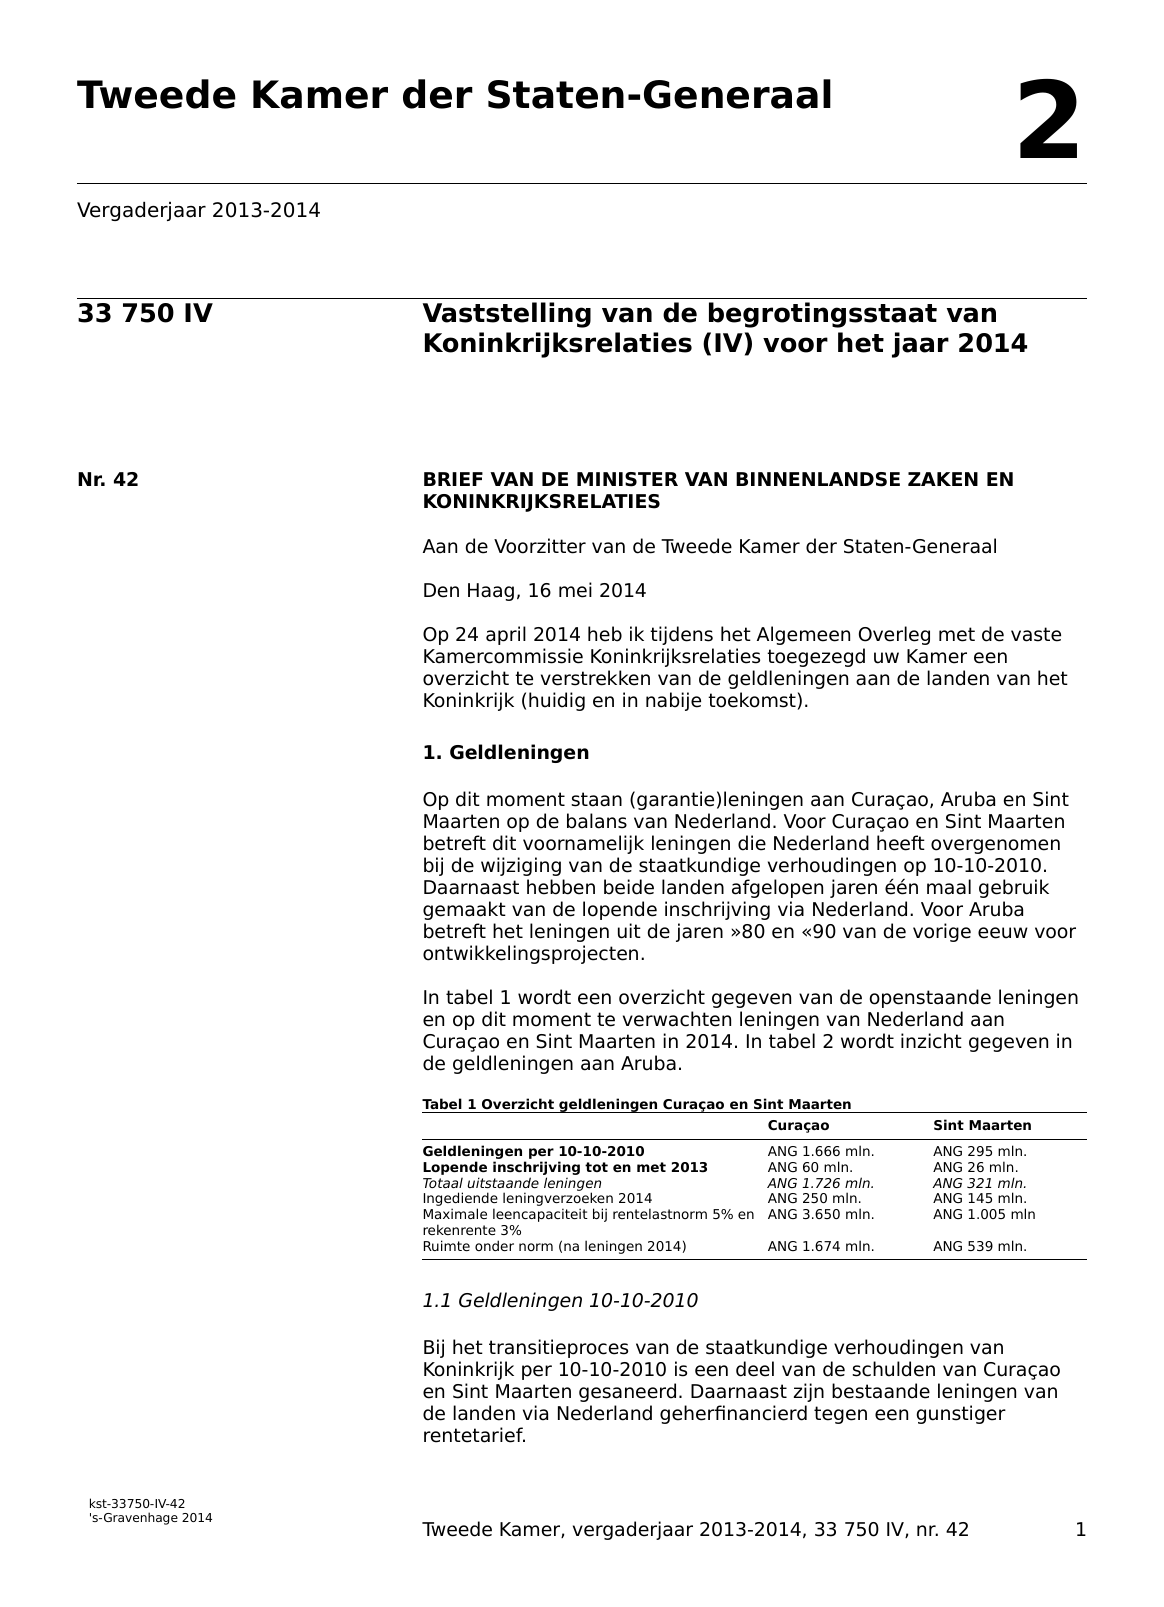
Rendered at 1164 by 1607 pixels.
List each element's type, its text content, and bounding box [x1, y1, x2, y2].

table_cell Totaal uitstaande leningen [422, 1176, 762, 1191]
table_cell ANG 321 mln. [927, 1176, 1087, 1191]
text Aan de Voorzitter van de Tweede Kamer der Staten-Generaal [422, 536, 1087, 557]
table_cell ANG 60 mln. [762, 1160, 927, 1176]
table_header 2 [886, 59, 1087, 183]
table_cell ANG 1.005 mln [927, 1207, 1087, 1238]
subtitle 33 750 IV Vaststelling van de begrotingsstaat van Koninkrijksrelaties (IV) voor het jaar 2014 [77, 299, 1087, 358]
table_cell Sint Maarten [927, 1113, 1087, 1138]
table_cell ANG 1.666 mln. [762, 1140, 927, 1160]
text Den Haag, 16 mei 2014 [422, 580, 1087, 602]
text Op dit moment staan (garantie)leningen aan Curaçao, Aruba en Sint Maarten op de balans van Nederland. Voor Curaçao en Sint Maarten betreft dit voornamelijk leningen die Nederland heeft overgenomen bij de wijziging van de staatkundige verhoudingen op 10-10-2010. Daarnaast hebben beide landen afgelopen jaren één maal gebruik gemaakt van de lopende inschrijving via Nederland. Voor Aruba betreft het leningen uit de jaren »80 en «90 van de vorige eeuw voor ontwikkelingsprojecten. [422, 789, 1087, 964]
text kst-33750-IV-42 [88, 1497, 323, 1511]
text Op 24 april 2014 heb ik tijdens het Algemeen Overleg met de vaste Kamercommissie Koninkrijksrelaties toegezegd uw Kamer een overzicht te verstrekken van de geldleningen aan de landen van het Koninkrijk (huidig en in nabije toekomst). [422, 624, 1087, 712]
table_cell ANG 145 mln. [927, 1191, 1087, 1207]
text In tabel 1 wordt een overzicht gegeven van de openstaande leningen en op dit moment te verwachten leningen van Nederland aan Curaçao en Sint Maarten in 2014. In tabel 2 wordt inzicht gegeven in de geldleningen aan Aruba. [422, 987, 1087, 1075]
table_cell Vergaderjaar 2013-2014 [77, 184, 1087, 298]
table_cell ANG 295 mln. [927, 1140, 1087, 1160]
subtitle 1. Geldleningen [422, 742, 1087, 764]
table_cell Maximale leencapaciteit bij rentelastnorm 5% en rekenrente 3% [422, 1207, 762, 1238]
table_cell ANG 539 mln. [927, 1239, 1087, 1259]
text Bij het transitieproces van de staatkundige verhoudingen van Koninkrijk per 10-10-2010 is een deel van de schulden van Curaçao en Sint Maarten gesaneerd. Daarnaast zijn bestaande leningen van de landen via Nederland geherfinancierd tegen een gunstiger rentetarief. [422, 1337, 1087, 1447]
table_cell Curaçao [762, 1113, 927, 1138]
table_cell ANG 26 mln. [927, 1160, 1087, 1176]
table_cell ANG 1.726 mln. [762, 1176, 927, 1191]
text 's-Gravenhage 2014 [88, 1511, 323, 1525]
table_cell ANG 1.674 mln. [762, 1239, 927, 1259]
table_cell Ruimte onder norm (na leningen 2014) [422, 1239, 762, 1259]
table_header Tweede Kamer der Staten-Generaal [77, 59, 886, 183]
table_cell Geldleningen per 10-10-2010 [422, 1140, 762, 1160]
table_cell [422, 1113, 762, 1138]
table_cell ANG 250 mln. [762, 1191, 927, 1207]
table_cell Ingediende leningverzoeken 2014 [422, 1191, 762, 1207]
table_header Tabel 1 Overzicht geldleningen Curaçao en Sint Maarten [422, 1097, 1087, 1112]
table_cell Lopende inschrijving tot en met 2013 [422, 1160, 762, 1176]
subtitle Nr. 42 BRIEF VAN DE MINISTER VAN BINNENLANDSE ZAKEN EN KONINKRIJKSRELATIES [77, 469, 1087, 513]
subtitle 1.1 Geldleningen 10-10-2010 [422, 1290, 1087, 1312]
table_cell ANG 3.650 mln. [762, 1207, 927, 1238]
